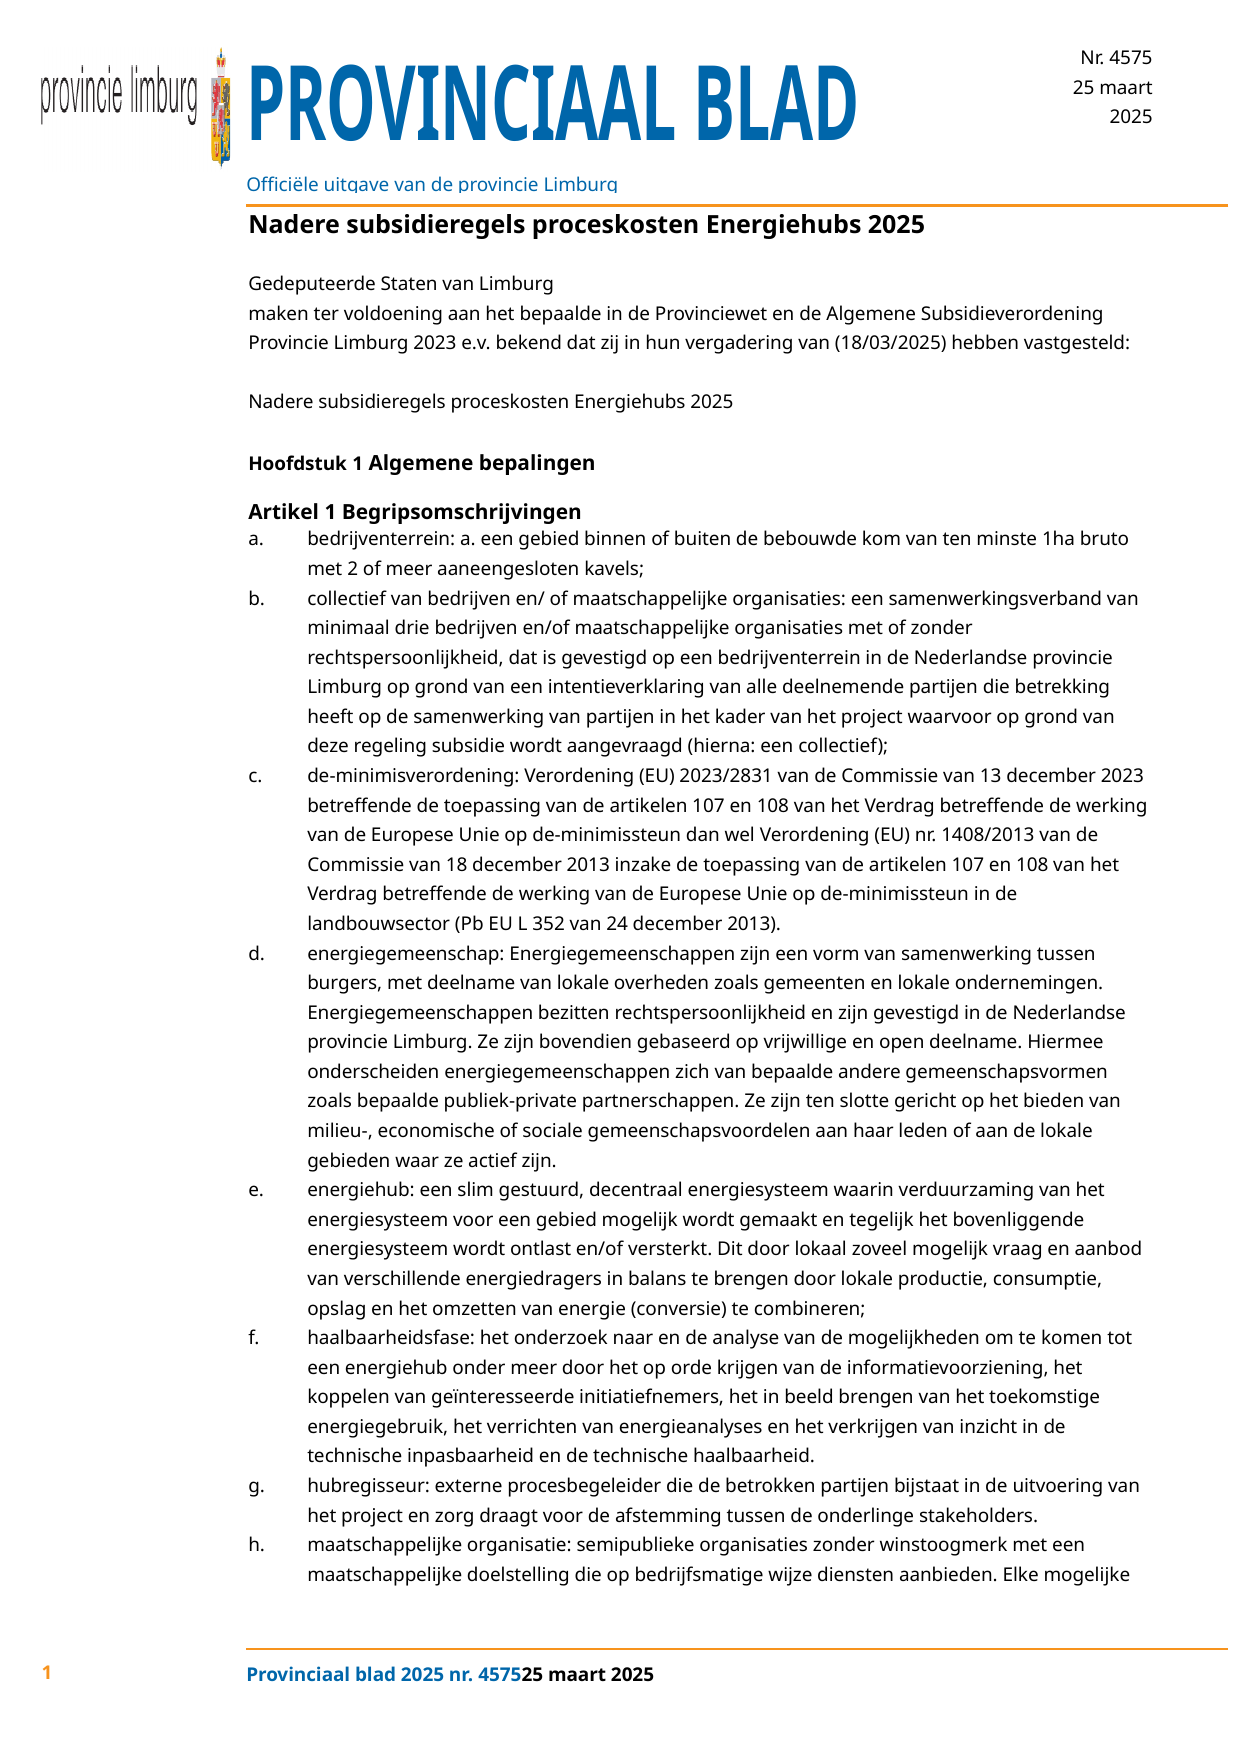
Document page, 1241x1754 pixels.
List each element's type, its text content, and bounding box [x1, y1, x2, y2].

list maatschappelijke organisatie: semipublieke organisaties zonder winstoogmerk met een maatschappelijke doelstelling die op bedrijfsmatige wijze diensten aanbieden. Elke mogelijke [248, 1531, 1152, 1587]
list bedrijventerrein: a. een gebied binnen of buiten de bebouwde kom van ten minste 1ha bruto met 2 of meer aaneengesloten kavels; [248, 526, 1152, 581]
text Artikel 1 Begripsomschrijvingen [248, 497, 1152, 526]
list energiehub: een slim gestuurd, decentraal energiesysteem waarin verduurzaming van het energiesysteem voor een gebied mogelijk wordt gemaakt en tegelijk het bovenliggende energiesysteem wordt ontlast en/of versterkt. Dit door lokaal zoveel mogelijk vraag en aanbod van verschillende energiedragers in balans te brengen door lokale productie, consumptie, opslag en het omzetten van energie (conversie) te combineren; [248, 1176, 1152, 1320]
text Hoofdstuk 1 Algemene bepalingen [248, 448, 1152, 476]
list energiegemeenschap: Energiegemeenschappen zijn een vorm van samenwerking tussen burgers, met deelname van lokale overheden zoals gemeenten en lokale ondernemingen. Energiegemeenschappen bezitten rechtspersoonlijkheid en zijn gevestigd in de Nederlandse provincie Limburg. Ze zijn bovendien gebaseerd op vrijwillige en open deelname. Hiermee onderscheiden energiegemeenschappen zich van bepaalde andere gemeenschapsvormen zoals bepaalde publiek-private partnerschappen. Ze zijn ten slotte gericht op het bieden van milieu-, economische of sociale gemeenschapsvoordelen aan haar leden of aan de lokale gebieden waar ze actief zijn. [248, 940, 1152, 1172]
list haalbaarheidsfase: het onderzoek naar en de analyse van de mogelijkheden om te komen tot een energiehub onder meer door het op orde krijgen van de informatievoorziening, het koppelen van geïnteresseerde initiatiefnemers, het in beeld brengen van het toekomstige energiegebruik, het verrichten van energieanalyses en het verkrijgen van inzicht in de technische inpasbaarheid en de technische haalbaarheid. [248, 1324, 1152, 1468]
text maken ter voldoening aan het bepaalde in de Provinciewet en de Algemene Subsidieverordening Provincie Limburg 2023 e.v. bekend dat zij in hun vergadering van (18/03/2025) hebben vastgesteld: [248, 300, 1152, 355]
text Gedeputeerde Staten van Limburg [248, 270, 1152, 296]
text Nadere subsidieregels proceskosten Energiehubs 2025 [248, 207, 1152, 241]
list de-minimisverordening: Verordening (EU) 2023/2831 van de Commissie van 13 december 2023 betreffende de toepassing van de artikelen 107 en 108 van het Verdrag betreffende de werking van de Europese Unie op de-minimissteun dan wel Verordening (EU) nr. 1408/2013 van de Commissie van 18 december 2013 inzake de toepassing van de artikelen 107 en 108 van het Verdrag betreffende de werking van de Europese Unie op de-minimissteun in de landbouwsector (Pb EU L 352 van 24 december 2013). [248, 762, 1152, 936]
list collectief van bedrijven en/ of maatschappelijke organisaties: een samenwerkingsverband van minimaal drie bedrijven en/of maatschappelijke organisaties met of zonder rechtspersoonlijkheid, dat is gevestigd op een bedrijventerrein in de Nederlandse provincie Limburg op grond van een intentieverklaring van alle deelnemende partijen die betrekking heeft op de samenwerking van partijen in het kader van het project waarvoor op grond van deze regeling subsidie wordt aangevraagd (hierna: een collectief); [248, 585, 1152, 758]
text Nadere subsidieregels proceskosten Energiehubs 2025 [248, 389, 1152, 414]
picture [41, 47, 231, 172]
list hubregisseur: externe procesbegeleider die de betrokken partijen bijstaat in de uitvoering van het project en zorg draagt voor de afstemming tussen de onderlinge stakeholders. [248, 1472, 1152, 1527]
